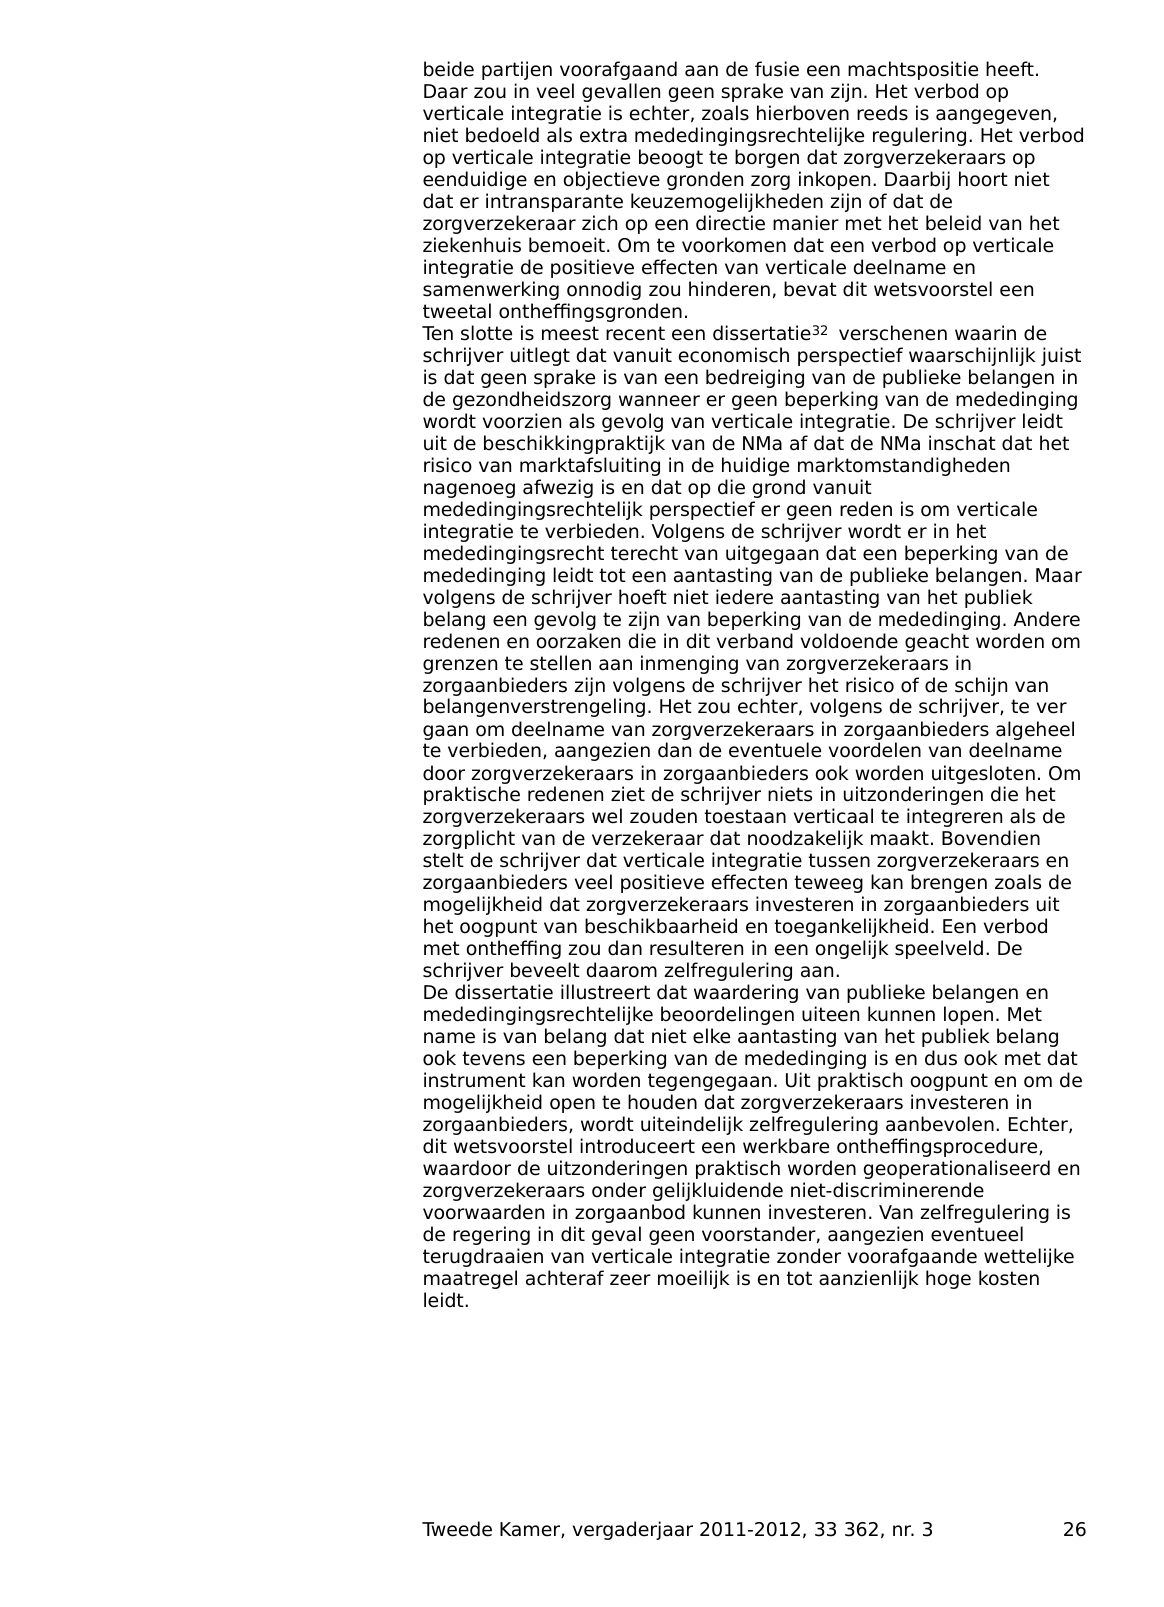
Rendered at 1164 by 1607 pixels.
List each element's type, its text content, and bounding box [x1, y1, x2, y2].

text Ten slotte is meest recent een dissertatie32 verschenen waarin de schrijver uitlegt dat vanuit economisch perspectief waarschijnlijk juist is dat geen sprake is van een bedreiging van de publieke belangen in de gezondheidszorg wanneer er geen beperking van de mededinging wordt voorzien als gevolg van verticale integratie. De schrijver leidt uit de beschikkingpraktijk van de NMa af dat de NMa inschat dat het risico van marktafsluiting in de huidige marktomstandigheden nagenoeg afwezig is en dat op die grond vanuit mededingingsrechtelijk perspectief er geen reden is om verticale integratie te verbieden. Volgens de schrijver wordt er in het mededingingsrecht terecht van uitgegaan dat een beperking van de mededinging leidt tot een aantasting van de publieke belangen. Maar volgens de schrijver hoeft niet iedere aantasting van het publiek belang een gevolg te zijn van beperking van de mededinging. Andere redenen en oorzaken die in dit verband voldoende geacht worden om grenzen te stellen aan inmenging van zorgverzekeraars in zorgaanbieders zijn volgens de schrijver het risico of de schijn van belangenverstrengeling. Het zou echter, volgens de schrijver, te ver gaan om deelname van zorgverzekeraars in zorgaanbieders algeheel te verbieden, aangezien dan de eventuele voordelen van deelname door zorgverzekeraars in zorgaanbieders ook worden uitgesloten. Om praktische redenen ziet de schrijver niets in uitzonderingen die het zorgverzekeraars wel zouden toestaan verticaal te integreren als de zorgplicht van de verzekeraar dat noodzakelijk maakt. Bovendien stelt de schrijver dat verticale integratie tussen zorgverzekeraars en zorgaanbieders veel positieve effecten teweeg kan brengen zoals de mogelijkheid dat zorgverzekeraars investeren in zorgaanbieders uit het oogpunt van beschikbaarheid en toegankelijkheid. Een verbod met ontheffing zou dan resulteren in een ongelijk speelveld. De schrijver beveelt daarom zelfregulering aan. [422, 323, 1087, 982]
text beide partijen voorafgaand aan de fusie een machtspositie heeft. Daar zou in veel gevallen geen sprake van zijn. Het verbod op verticale integratie is echter, zoals hierboven reeds is aangegeven, niet bedoeld als extra mededingingsrechtelijke regulering. Het verbod op verticale integratie beoogt te borgen dat zorgverzekeraars op eenduidige en objectieve gronden zorg inkopen. Daarbij hoort niet dat er intransparante keuzemogelijkheden zijn of dat de zorgverzekeraar zich op een directie manier met het beleid van het ziekenhuis bemoeit. Om te voorkomen dat een verbod op verticale integratie de positieve effecten van verticale deelname en samenwerking onnodig zou hinderen, bevat dit wetsvoorstel een tweetal ontheffingsgronden. [422, 59, 1087, 323]
text De dissertatie illustreert dat waardering van publieke belangen en mededingingsrechtelijke beoordelingen uiteen kunnen lopen. Met name is van belang dat niet elke aantasting van het publiek belang ook tevens een beperking van de mededinging is en dus ook met dat instrument kan worden tegengegaan. Uit praktisch oogpunt en om de mogelijkheid open te houden dat zorgverzekeraars investeren in zorgaanbieders, wordt uiteindelijk zelfregulering aanbevolen. Echter, dit wetsvoorstel introduceert een werkbare ontheffingsprocedure, waardoor de uitzonderingen praktisch worden geoperationaliseerd en zorgverzekeraars onder gelijkluidende niet-discriminerende voorwaarden in zorgaanbod kunnen investeren. Van zelfregulering is de regering in dit geval geen voorstander, aangezien eventueel terugdraaien van verticale integratie zonder voorafgaande wettelijke maatregel achteraf zeer moeilijk is en tot aanzienlijk hoge kosten leidt. [422, 982, 1087, 1312]
